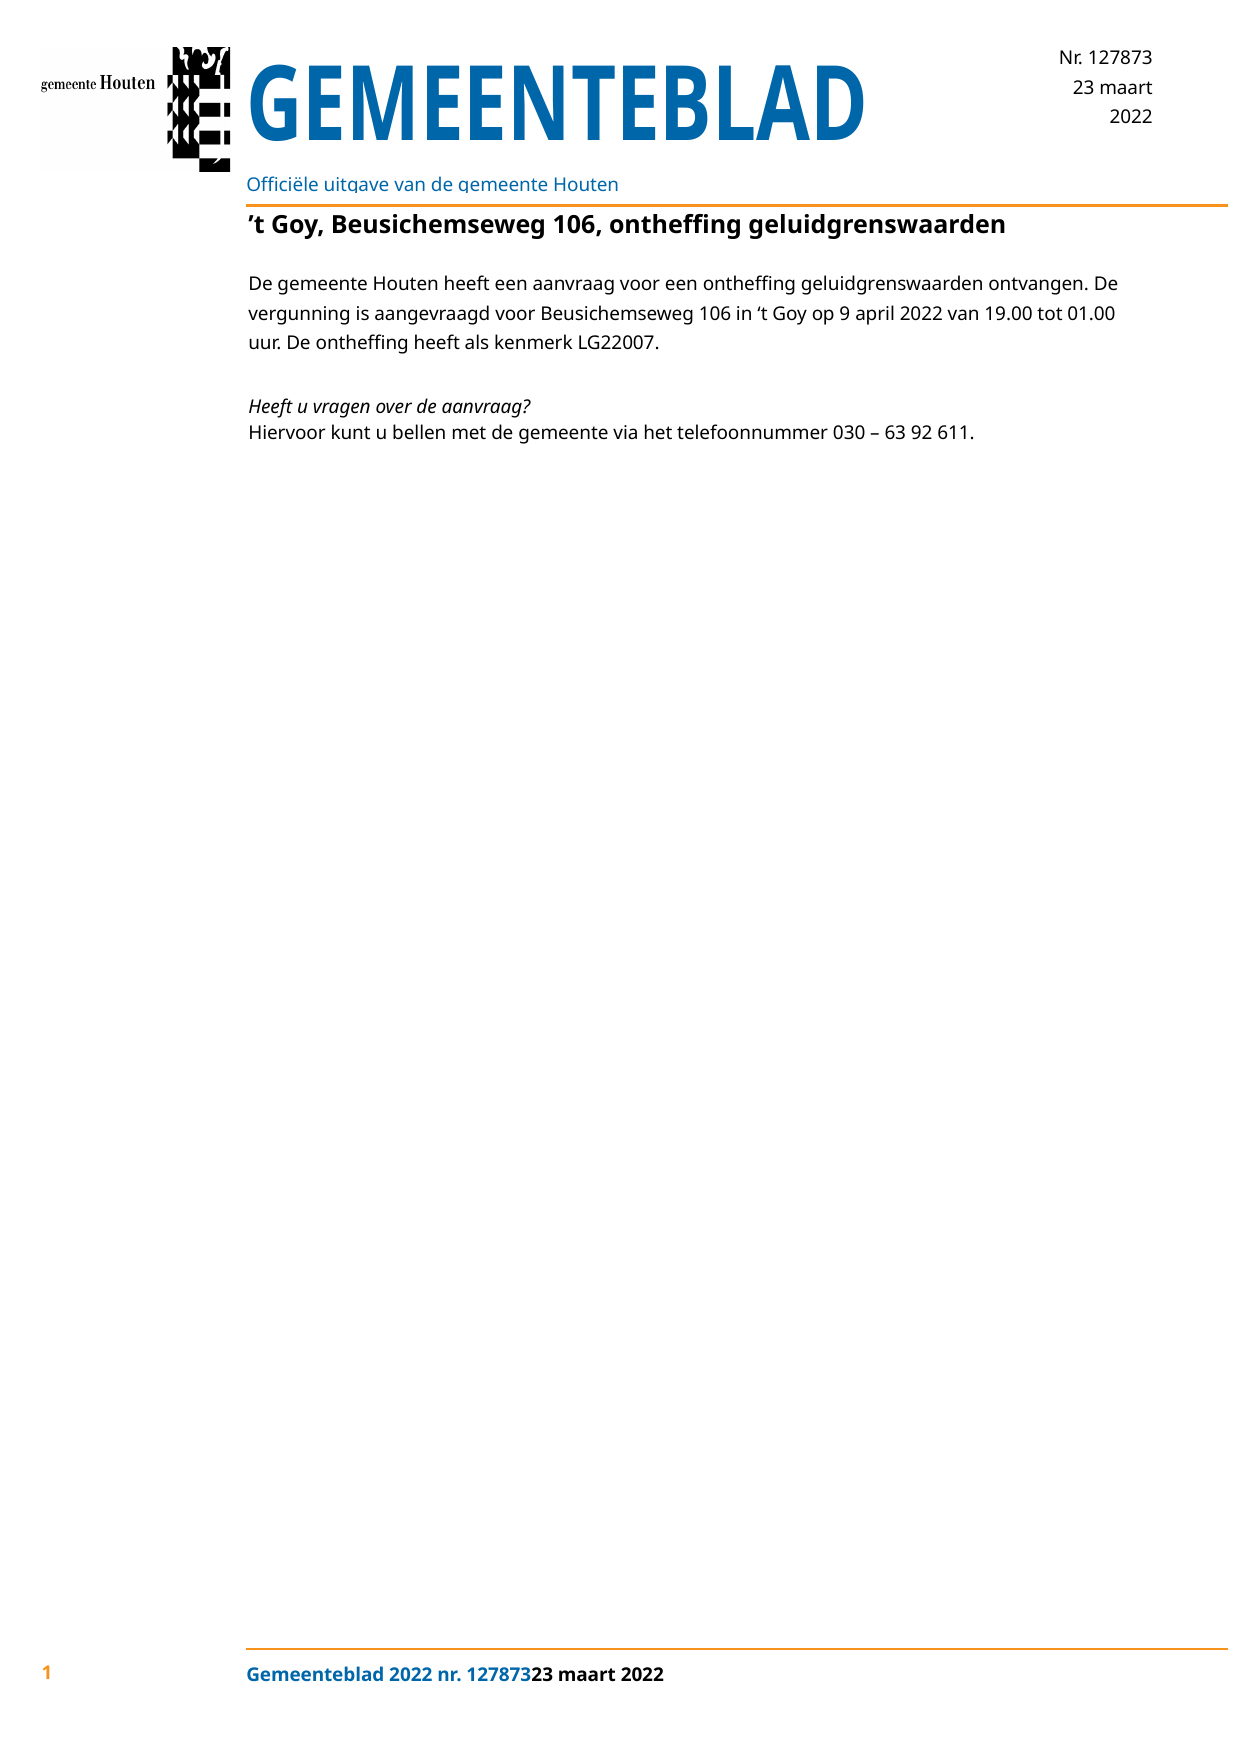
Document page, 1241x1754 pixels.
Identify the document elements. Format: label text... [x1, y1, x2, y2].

text ’t Goy, Beusichemseweg 106, ontheffing geluidgrenswaarden [248, 207, 1152, 241]
picture [41, 47, 231, 172]
text Heeft u vragen over de aanvraag? [248, 393, 1152, 419]
text Hiervoor kunt u bellen met de gemeente via het telefoonnummer 030 – 63 92 611. [248, 419, 1152, 445]
text De gemeente Houten heeft een aanvraag voor een ontheffing geluidgrenswaarden ontvangen. De vergunning is aangevraagd voor Beusichemseweg 106 in ‘t Goy op 9 april 2022 van 19.00 tot 01.00 uur. De ontheffing heeft als kenmerk LG22007. [248, 270, 1152, 355]
